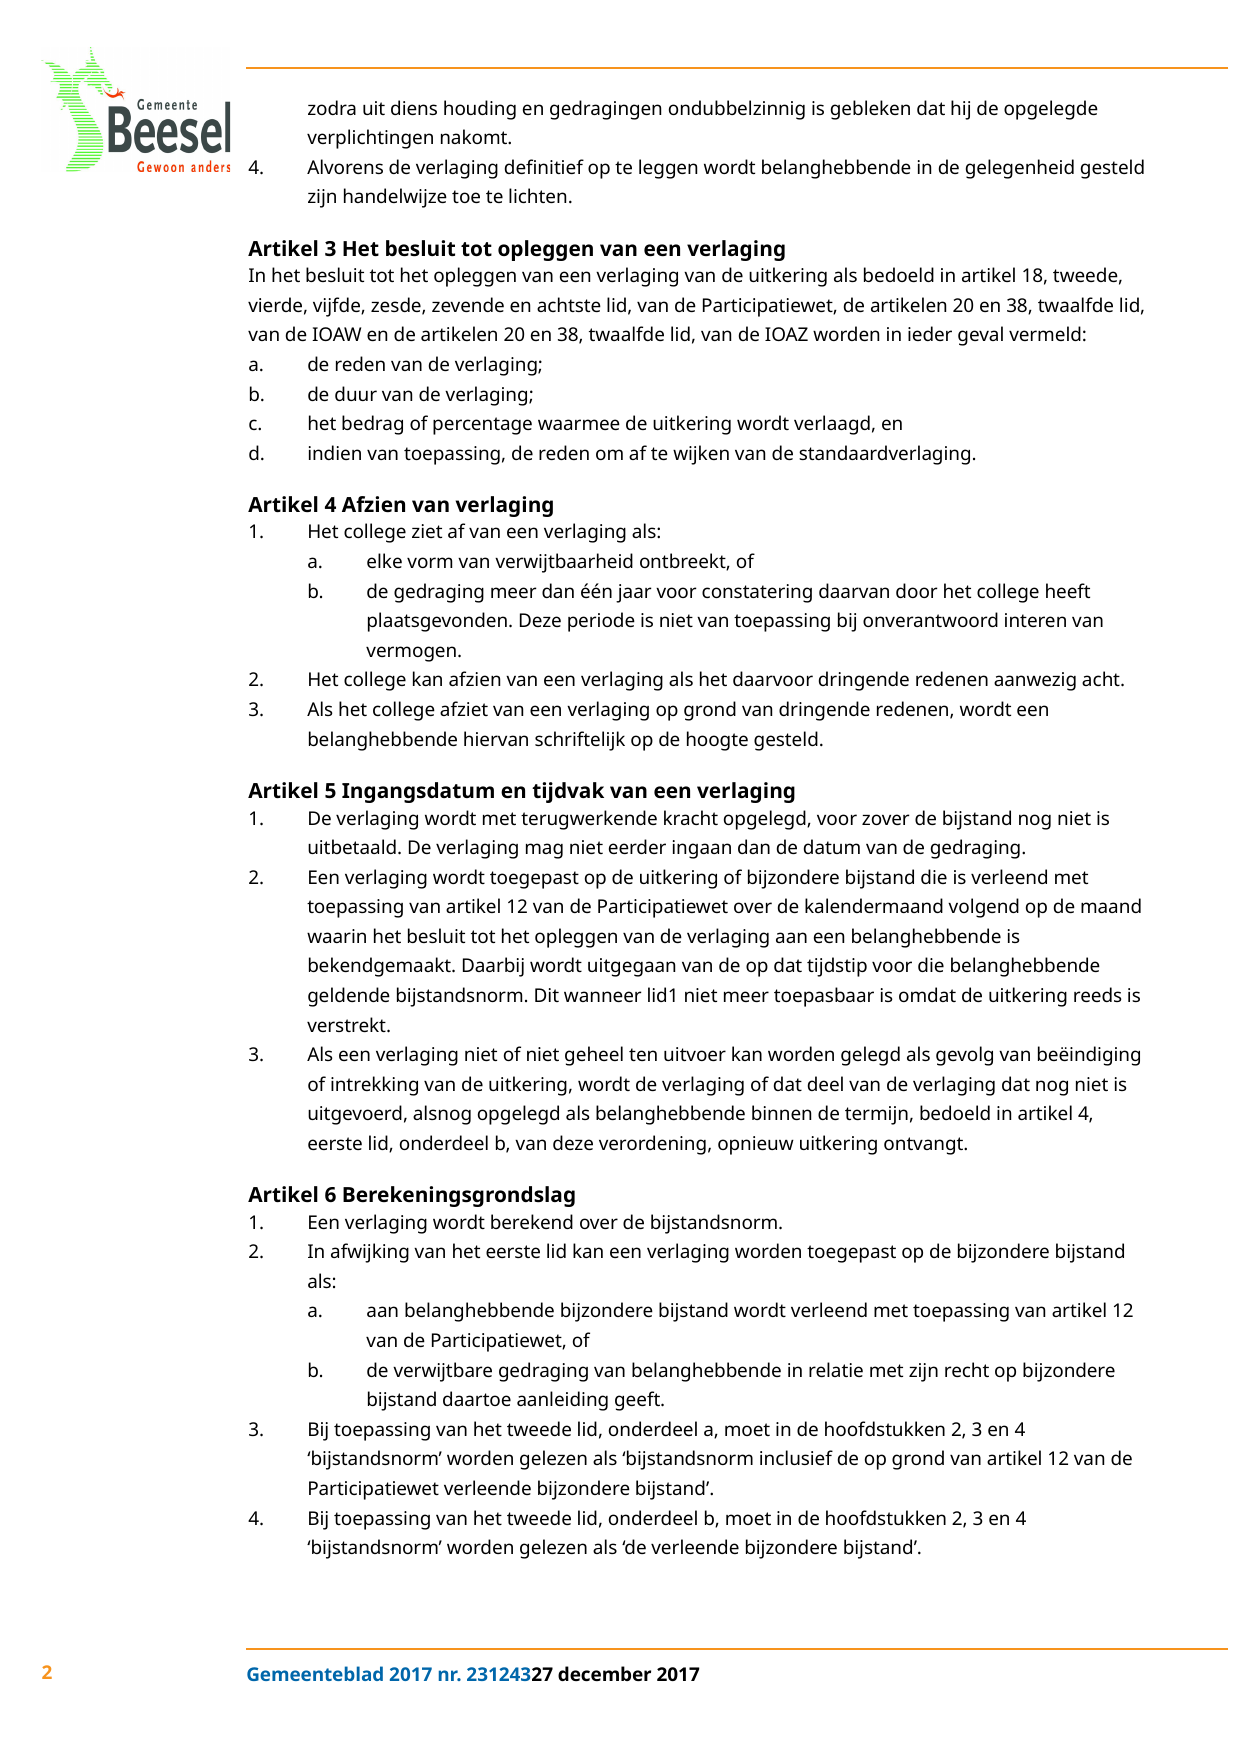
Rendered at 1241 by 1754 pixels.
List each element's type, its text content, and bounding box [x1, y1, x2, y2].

list Het college ziet af van een verlaging als: [248, 519, 1152, 544]
list het bedrag of percentage waarmee de uitkering wordt verlaagd, en [248, 410, 1152, 436]
list indien van toepassing, de reden om af te wijken van de standaardverlaging. [248, 440, 1152, 466]
text Artikel 5 Ingangsdatum en tijdvak van een verlaging [248, 776, 1152, 805]
list de verwijtbare gedraging van belanghebbende in relatie met zijn recht op bijzondere bijstand daartoe aanleiding geeft. [307, 1357, 1152, 1412]
list Een verlaging wordt toegepast op de uitkering of bijzondere bijstand die is verleend met toepassing van artikel 12 van de Participatiewet over de kalendermaand volgend op de maand waarin het besluit tot het opleggen van de verlaging aan een belanghebbende is bekendgemaakt. Daarbij wordt uitgegaan van de op dat tijdstip voor die belanghebbende geldende bijstandsnorm. Dit wanneer lid1 niet meer toepasbaar is omdat de uitkering reeds is verstrekt. [248, 864, 1152, 1037]
list elke vorm van verwijtbaarheid ontbreekt, of [307, 548, 1152, 574]
list Alvorens de verlaging definitief op te leggen wordt belanghebbende in de gelegenheid gesteld zijn handelwijze toe te lichten. [248, 154, 1152, 209]
list Bij toepassing van het tweede lid, onderdeel b, moet in de hoofdstukken 2, 3 en 4 ‘bijstandsnorm’ worden gelezen als ‘de verleende bijzondere bijstand’. [248, 1505, 1152, 1560]
list de gedraging meer dan één jaar voor constatering daarvan door het college heeft plaatsgevonden. Deze periode is niet van toepassing bij onverantwoord interen van vermogen. [307, 578, 1152, 663]
list Een verlaging wordt berekend over de bijstandsnorm. [248, 1209, 1152, 1235]
list In afwijking van het eerste lid kan een verlaging worden toegepast op de bijzondere bijstand als: [248, 1238, 1152, 1294]
list Bij toepassing van het tweede lid, onderdeel a, moet in de hoofdstukken 2, 3 en 4 ‘bijstandsnorm’ worden gelezen als ‘bijstandsnorm inclusief de op grond van artikel 12 van de Participatiewet verleende bijzondere bijstand’. [248, 1416, 1152, 1501]
list de reden van de verlaging; [248, 351, 1152, 377]
text Artikel 3 Het besluit tot opleggen van een verlaging [248, 234, 1152, 262]
list Als een verlaging niet of niet geheel ten uitvoer kan worden gelegd als gevolg van beëindiging of intrekking van de uitkering, wordt de verlaging of dat deel van de verlaging dat nog niet is uitgevoerd, alsnog opgelegd als belanghebbende binnen de termijn, bedoeld in artikel 4, eerste lid, onderdeel b, van deze verordening, opnieuw uitkering ontvangt. [248, 1041, 1152, 1156]
list de duur van de verlaging; [248, 381, 1152, 406]
list Als het college afziet van een verlaging op grond van dringende redenen, wordt een belanghebbende hiervan schriftelijk op de hoogte gesteld. [248, 696, 1152, 752]
text Artikel 4 Afzien van verlaging [248, 490, 1152, 519]
text In het besluit tot het opleggen van een verlaging van de uitkering als bedoeld in artikel 18, tweede, vierde, vijfde, zesde, zevende en achtste lid, van de Participatiewet, de artikelen 20 en 38, twaalfde lid, van de IOAW en de artikelen 20 en 38, twaalfde lid, van de IOAZ worden in ieder geval vermeld: [248, 262, 1152, 347]
list aan belanghebbende bijzondere bijstand wordt verleend met toepassing van artikel 12 van de Participatiewet, of [307, 1298, 1152, 1353]
picture [41, 47, 231, 172]
list De verlaging wordt met terugwerkende kracht opgelegd, voor zover de bijstand nog niet is uitbetaald. De verlaging mag niet eerder ingaan dan de datum van de gedraging. [248, 805, 1152, 860]
text Artikel 6 Berekeningsgrondslag [248, 1181, 1152, 1209]
list Het college kan afzien van een verlaging als het daarvoor dringende redenen aanwezig acht. [248, 667, 1152, 692]
list zodra uit diens houding en gedragingen ondubbelzinnig is gebleken dat hij de opgelegde verplichtingen nakomt. [248, 95, 1152, 150]
